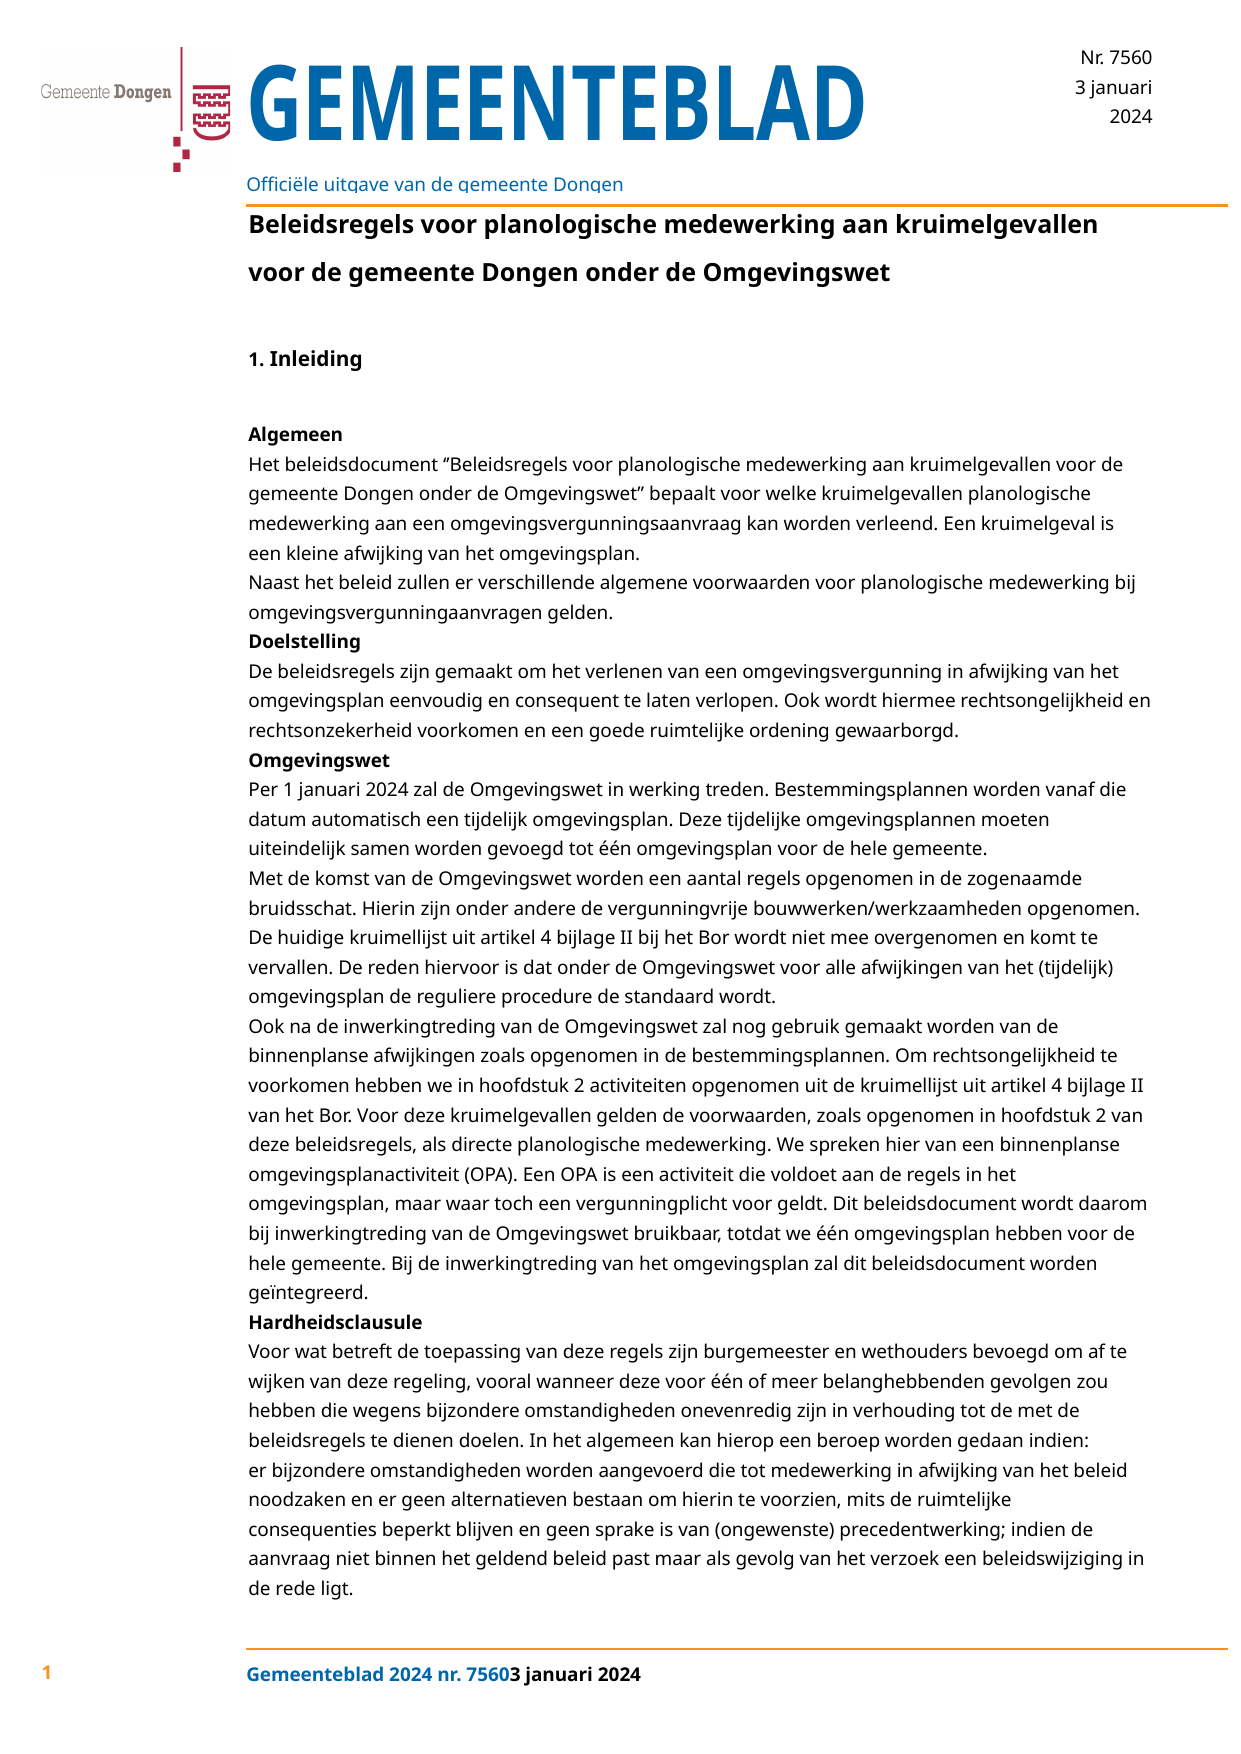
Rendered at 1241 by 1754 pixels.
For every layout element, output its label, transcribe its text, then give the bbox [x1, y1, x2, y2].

text Per 1 januari 2024 zal de Omgevingswet in werking treden. Bestemmingsplannen worden vanaf die datum automatisch een tijdelijk omgevingsplan. Deze tijdelijke omgevingsplannen moeten uiteindelijk samen worden gevoegd tot één omgevingsplan voor de hele gemeente. [248, 776, 1152, 861]
text Voor wat betreft de toepassing van deze regels zijn burgemeester en wethouders bevoegd om af te wijken van deze regeling, vooral wanneer deze voor één of meer belanghebbenden gevolgen zou hebben die wegens bijzondere omstandigheden onevenredig zijn in verhouding tot de met de beleidsregels te dienen doelen. In het algemeen kan hierop een beroep worden gedaan indien: [248, 1338, 1152, 1453]
text Met de komst van de Omgevingswet worden een aantal regels opgenomen in de zogenaamde bruidsschat. Hierin zijn onder andere de vergunningvrije bouwwerken/werkzaamheden opgenomen. De huidige kruimellijst uit artikel 4 bijlage II bij het Bor wordt niet mee overgenomen en komt te vervallen. De reden hiervoor is dat onder de Omgevingswet voor alle afwijkingen van het (tijdelijk) omgevingsplan de reguliere procedure de standaard wordt. [248, 865, 1152, 1009]
text De beleidsregels zijn gemaakt om het verlenen van een omgevingsvergunning in afwijking van het omgevingsplan eenvoudig en consequent te laten verlopen. Ook wordt hiermee rechtsongelijkheid en rechtsonzekerheid voorkomen en een goede ruimtelijke ordening gewaarborgd. [248, 658, 1152, 743]
picture [41, 47, 231, 172]
text Doelstelling [248, 628, 1152, 654]
text Naast het beleid zullen er verschillende algemene voorwaarden voor planologische medewerking bij omgevingsvergunningaanvragen gelden. [248, 569, 1152, 624]
text er bijzondere omstandigheden worden aangevoerd die tot medewerking in afwijking van het beleid noodzaken en er geen alternatieven bestaan om hierin te voorzien, mits de ruimtelijke [248, 1457, 1152, 1512]
text 1. Inleiding [248, 344, 1152, 372]
text Het beleidsdocument ‘’Beleidsregels voor planologische medewerking aan kruimelgevallen voor de gemeente Dongen onder de Omgevingswet” bepaalt voor welke kruimelgevallen planologische medewerking aan een omgevingsvergunningsaanvraag kan worden verleend. Een kruimelgeval is een kleine afwijking van het omgevingsplan. [248, 451, 1152, 565]
text consequenties beperkt blijven en geen sprake is van (ongewenste) precedentwerking; indien de aanvraag niet binnen het geldend beleid past maar als gevolg van het verzoek een beleidswijziging in de rede ligt. [248, 1516, 1152, 1601]
text Omgevingswet [248, 747, 1152, 772]
text Algemeen [248, 421, 1152, 447]
text Beleidsregels voor planologische medewerking aan kruimelgevallen voor de gemeente Dongen onder de Omgevingswet [248, 207, 1152, 288]
text Hardheidsclausule [248, 1309, 1152, 1334]
text Ook na de inwerkingtreding van de Omgevingswet zal nog gebruik gemaakt worden van de binnenplanse afwijkingen zoals opgenomen in de bestemmingsplannen. Om rechtsongelijkheid te voorkomen hebben we in hoofdstuk 2 activiteiten opgenomen uit de kruimellijst uit artikel 4 bijlage II van het Bor. Voor deze kruimelgevallen gelden de voorwaarden, zoals opgenomen in hoofdstuk 2 van deze beleidsregels, als directe planologische medewerking. We spreken hier van een binnenplanse omgevingsplanactiviteit (OPA). Een OPA is een activiteit die voldoet aan de regels in het omgevingsplan, maar waar toch een vergunningplicht voor geldt. Dit beleidsdocument wordt daarom bij inwerkingtreding van de Omgevingswet bruikbaar, totdat we één omgevingsplan hebben voor de hele gemeente. Bij de inwerkingtreding van het omgevingsplan zal dit beleidsdocument worden geïntegreerd. [248, 1013, 1152, 1305]
